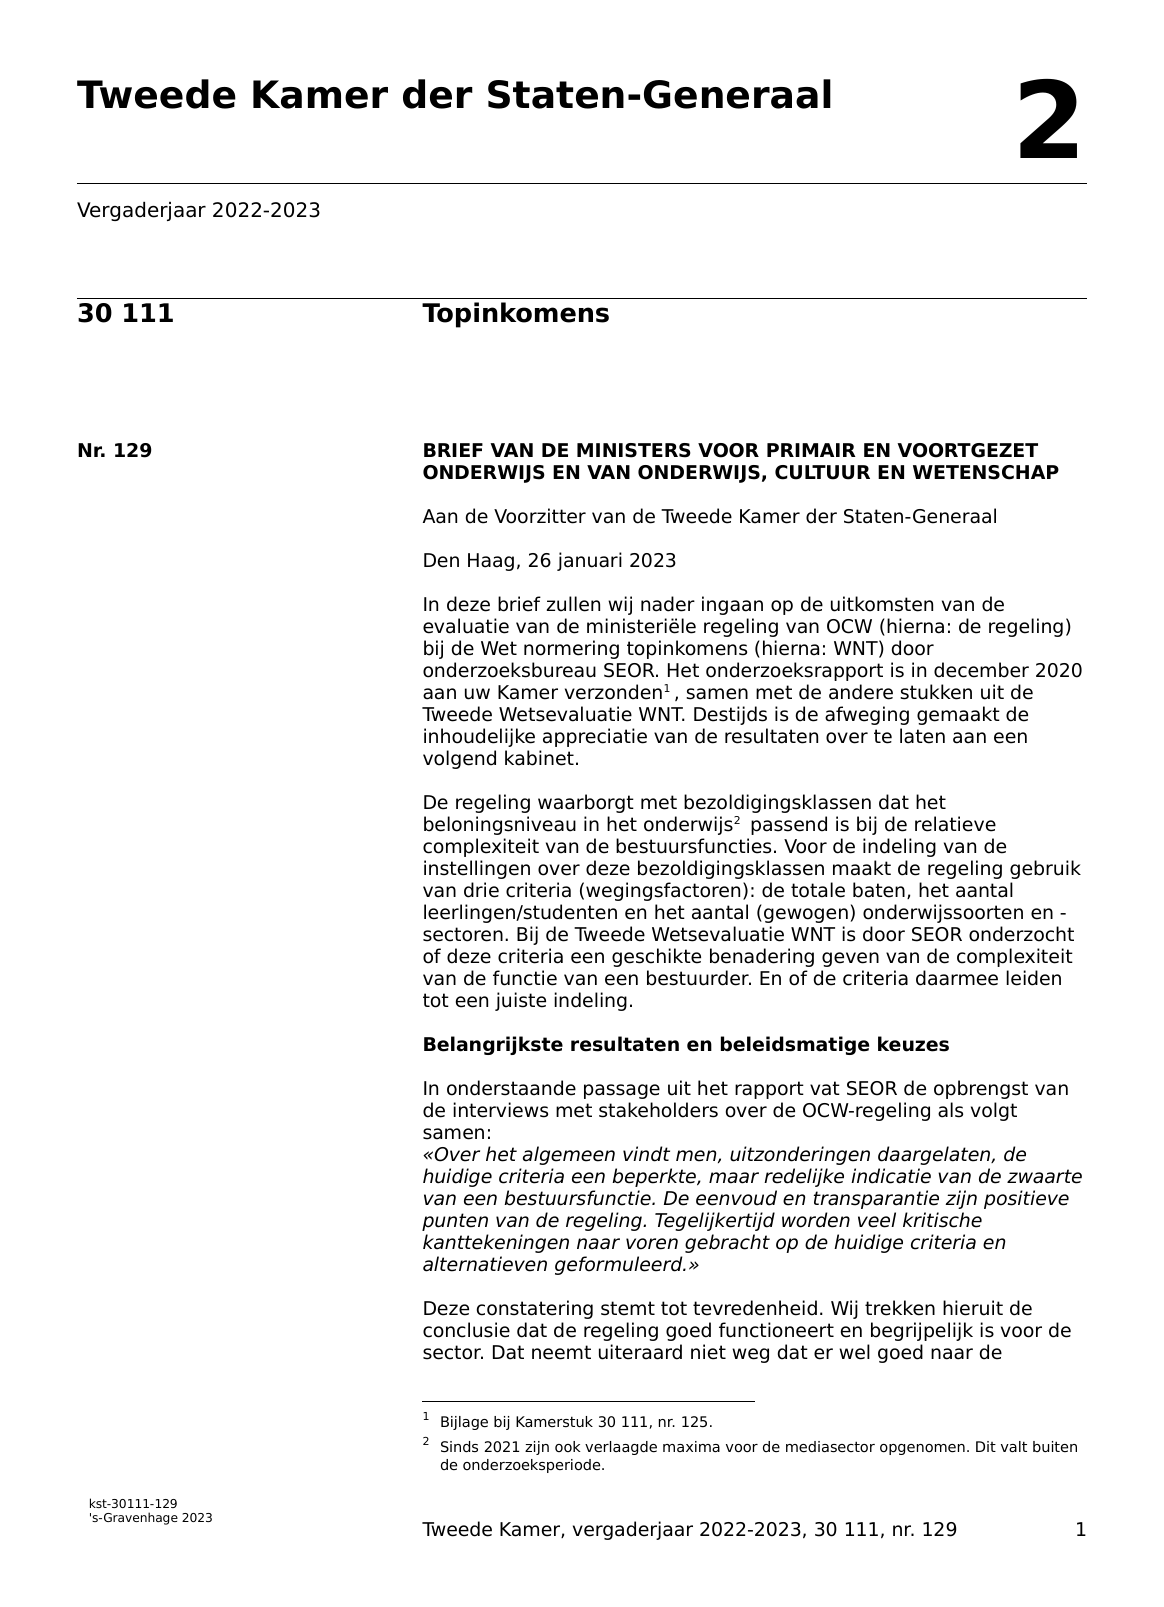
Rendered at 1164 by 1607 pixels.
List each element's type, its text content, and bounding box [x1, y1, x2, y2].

table_cell Vergaderjaar 2022-2023 [77, 184, 1087, 298]
subtitle Nr. 129 BRIEF VAN DE MINISTERS VOOR PRIMAIR EN VOORTGEZET ONDERWIJS EN VAN ONDERWIJS, CULTUUR EN WETENSCHAP [77, 440, 1087, 484]
text kst-30111-129 [88, 1497, 323, 1511]
subtitle 30 111 Topinkomens [77, 299, 1087, 329]
text De regeling waarborgt met bezoldigingsklassen dat het beloningsniveau in het onderwijs passend is bij de relatieve complexiteit van de bestuursfuncties. Voor de indeling van de instellingen over deze bezoldigingsklassen maakt de regeling gebruik van drie criteria (wegingsfactoren): de totale baten, het aantal leerlingen/studenten en het aantal (gewogen) onderwijssoorten en -sectoren. Bij de Tweede Wetsevaluatie WNT is door SEOR onderzocht of deze criteria een geschikte benadering geven van de complexiteit van de functie van een bestuurder. En of de criteria daarmee leiden tot een juiste indeling. [422, 792, 1087, 1012]
text In onderstaande passage uit het rapport vat SEOR de opbrengst van de interviews met stakeholders over de OCW-regeling als volgt samen: [422, 1078, 1087, 1144]
table_header Tweede Kamer der Staten-Generaal [77, 59, 886, 183]
text In deze brief zullen wij nader ingaan op de uitkomsten van de evaluatie van de ministeriële regeling van OCW (hierna: de regeling) bij de Wet normering topinkomens (hierna: WNT) door onderzoeksbureau SEOR. Het onderzoeksrapport is in december 2020 aan uw Kamer verzonden, samen met de andere stukken uit de Tweede Wetsevaluatie WNT. Destijds is de afweging gemaakt de inhoudelijke appreciatie van de resultaten over te laten aan een volgend kabinet. [422, 594, 1087, 770]
text Sinds 2021 zijn ook verlaagde maxima voor de mediasector opgenomen. Dit valt buiten de onderzoeksperiode. [422, 1435, 1087, 1474]
subtitle Belangrijkste resultaten en beleidsmatige keuzes [422, 1034, 1087, 1056]
text 's-Gravenhage 2023 [88, 1511, 323, 1525]
text Den Haag, 26 januari 2023 [422, 550, 1087, 572]
table_header 2 [886, 59, 1087, 183]
text Bijlage bij Kamerstuk 30 111, nr. 125. [422, 1410, 1087, 1432]
text «Over het algemeen vindt men, uitzonderingen daargelaten, de huidige criteria een beperkte, maar redelijke indicatie van de zwaarte van een bestuursfunctie. De eenvoud en transparantie zijn positieve punten van de regeling. Tegelijkertijd worden veel kritische kanttekeningen naar voren gebracht op de huidige criteria en alternatieven geformuleerd.» [422, 1144, 1087, 1276]
text Aan de Voorzitter van de Tweede Kamer der Staten-Generaal [422, 506, 1087, 528]
text Deze constatering stemt tot tevredenheid. Wij trekken hieruit de conclusie dat de regeling goed functioneert en begrijpelijk is voor de sector. Dat neemt uiteraard niet weg dat er wel goed naar de [422, 1298, 1087, 1364]
